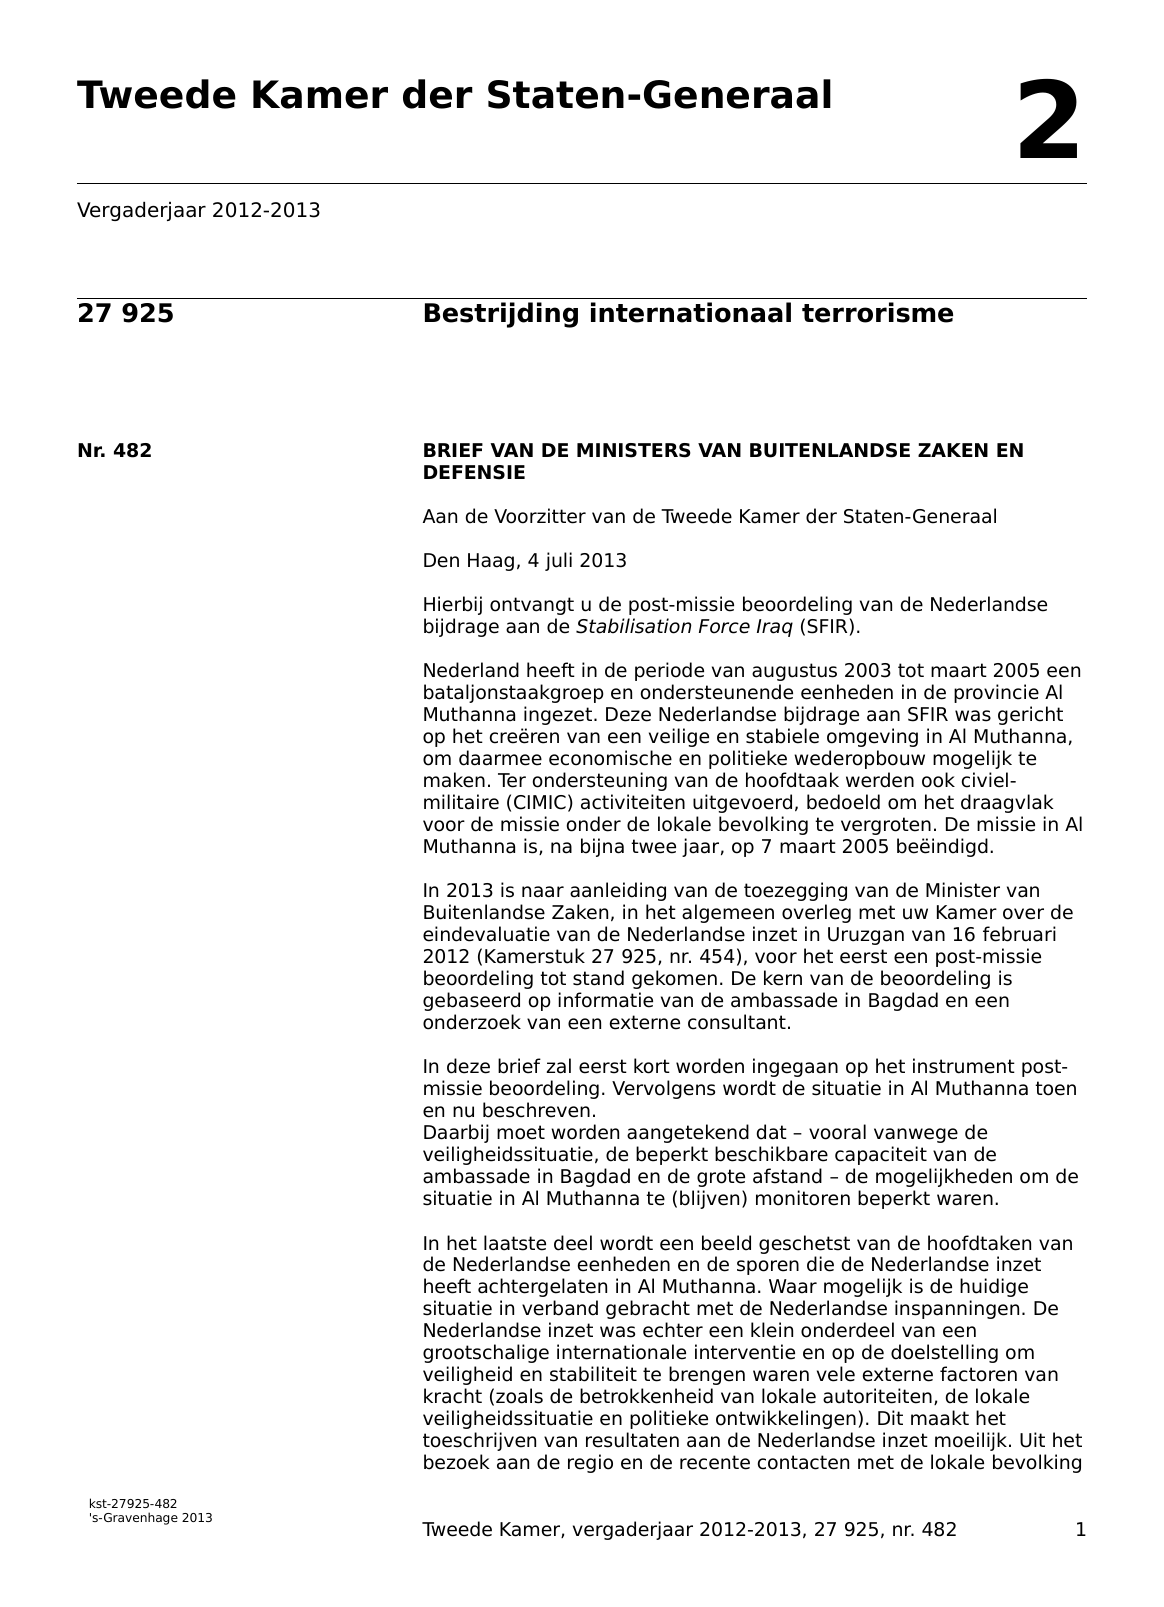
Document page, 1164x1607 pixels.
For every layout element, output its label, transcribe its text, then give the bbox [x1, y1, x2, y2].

text Aan de Voorzitter van de Tweede Kamer der Staten-Generaal [422, 506, 1087, 528]
table_cell Vergaderjaar 2012-2013 [77, 184, 1087, 298]
text In deze brief zal eerst kort worden ingegaan op het instrument post-missie beoordeling. Vervolgens wordt de situatie in Al Muthanna toen en nu beschreven. [422, 1056, 1087, 1122]
text kst-27925-482 [88, 1497, 323, 1511]
text Daarbij moet worden aangetekend dat – vooral vanwege de veiligheidssituatie, de beperkt beschikbare capaciteit van de ambassade in Bagdad en de grote afstand – de mogelijkheden om de situatie in Al Muthanna te (blijven) monitoren beperkt waren. [422, 1122, 1087, 1210]
text Nederland heeft in de periode van augustus 2003 tot maart 2005 een bataljonstaakgroep en ondersteunende eenheden in de provincie Al Muthanna ingezet. Deze Nederlandse bijdrage aan SFIR was gericht op het creëren van een veilige en stabiele omgeving in Al Muthanna, om daarmee economische en politieke wederopbouw mogelijk te maken. Ter ondersteuning van de hoofdtaak werden ook civiel-militaire (CIMIC) activiteiten uitgevoerd, bedoeld om het draagvlak voor de missie onder de lokale bevolking te vergroten. De missie in Al Muthanna is, na bijna twee jaar, op 7 maart 2005 beëindigd. [422, 660, 1087, 858]
subtitle Nr. 482 BRIEF VAN DE MINISTERS VAN BUITENLANDSE ZAKEN EN DEFENSIE [77, 440, 1087, 484]
text In het laatste deel wordt een beeld geschetst van de hoofdtaken van de Nederlandse eenheden en de sporen die de Nederlandse inzet heeft achtergelaten in Al Muthanna. Waar mogelijk is de huidige situatie in verband gebracht met de Nederlandse inspanningen. De Nederlandse inzet was echter een klein onderdeel van een grootschalige internationale interventie en op de doelstelling om veiligheid en stabiliteit te brengen waren vele externe factoren van kracht (zoals de betrokkenheid van lokale autoriteiten, de lokale veiligheidssituatie en politieke ontwikkelingen). Dit maakt het toeschrijven van resultaten aan de Nederlandse inzet moeilijk. Uit het bezoek aan de regio en de recente contacten met de lokale bevolking [422, 1232, 1087, 1474]
table_header 2 [886, 59, 1087, 183]
text Den Haag, 4 juli 2013 [422, 550, 1087, 572]
table_header Tweede Kamer der Staten-Generaal [77, 59, 886, 183]
text In 2013 is naar aanleiding van de toezegging van de Minister van Buitenlandse Zaken, in het algemeen overleg met uw Kamer over de eindevaluatie van de Nederlandse inzet in Uruzgan van 16 februari 2012 (Kamerstuk 27 925, nr. 454), voor het eerst een post-missie beoordeling tot stand gekomen. De kern van de beoordeling is gebaseerd op informatie van de ambassade in Bagdad en een onderzoek van een externe consultant. [422, 880, 1087, 1034]
text 's-Gravenhage 2013 [88, 1511, 323, 1525]
subtitle 27 925 Bestrijding internationaal terrorisme [77, 299, 1087, 329]
text Hierbij ontvangt u de post-missie beoordeling van de Nederlandse bijdrage aan de Stabilisation Force Iraq (SFIR). [422, 594, 1087, 638]
